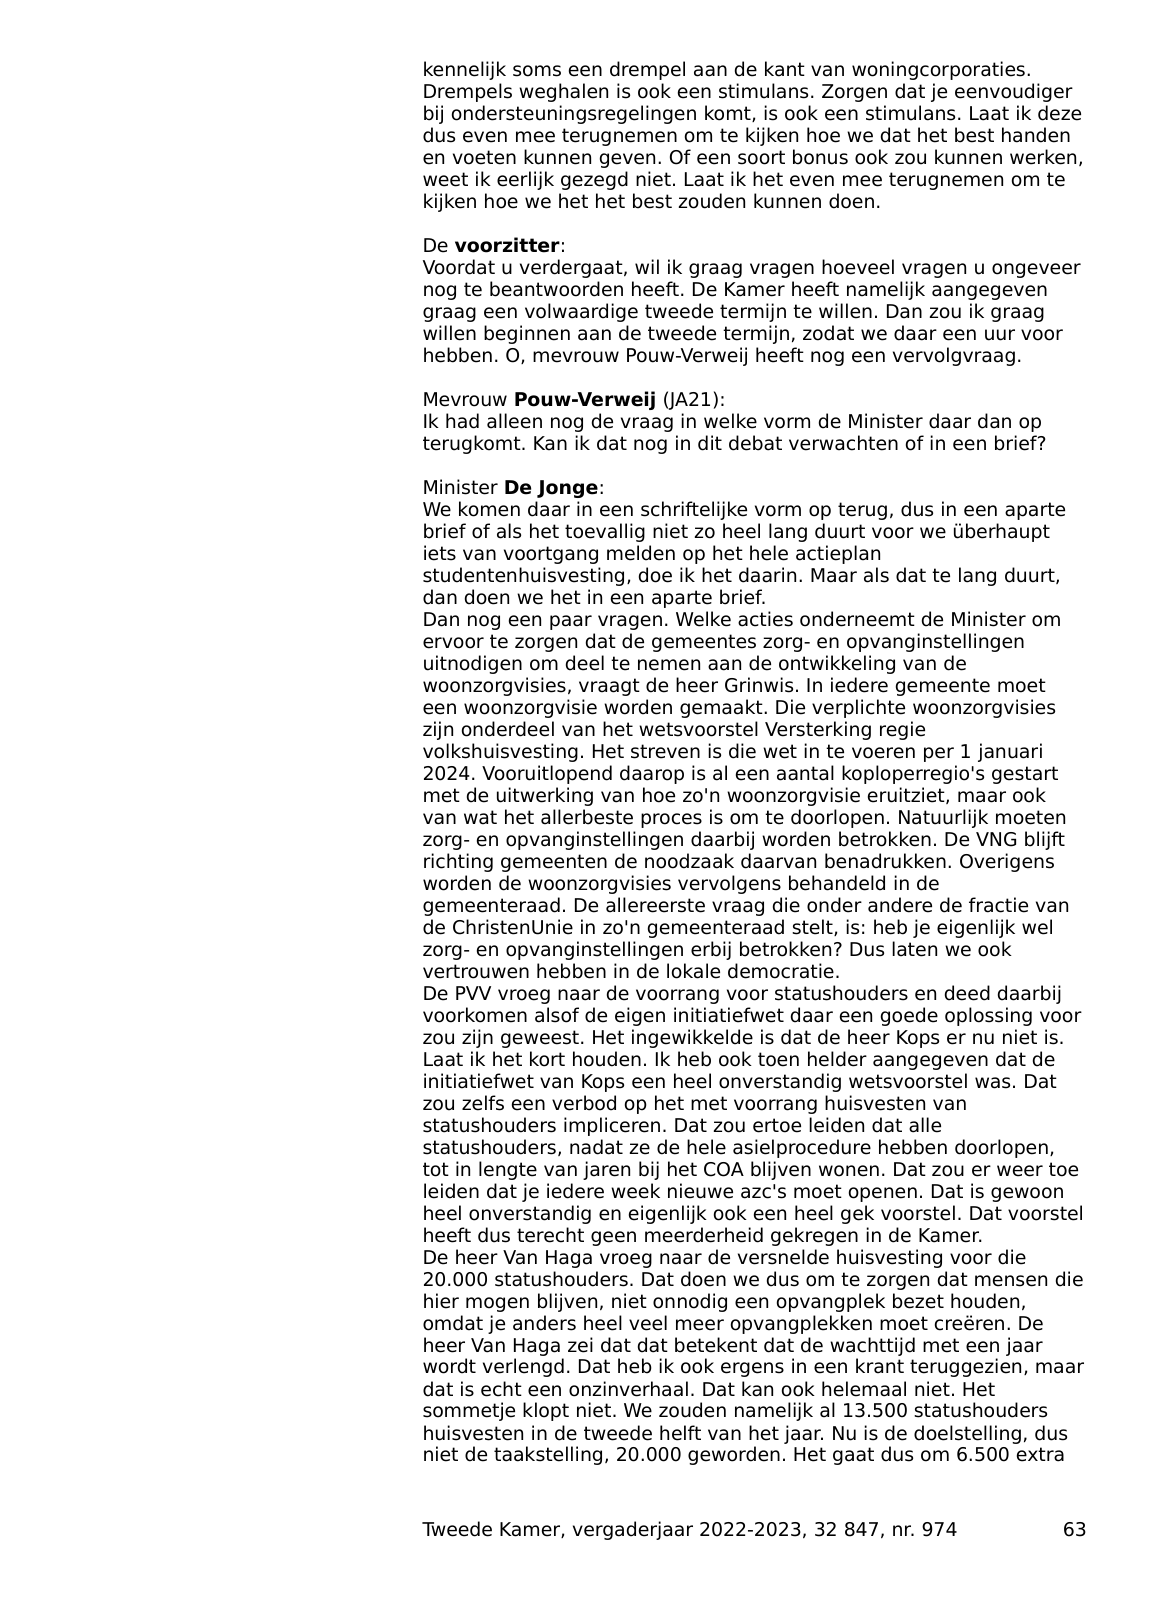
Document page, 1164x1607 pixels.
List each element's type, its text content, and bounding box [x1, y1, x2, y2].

text Minister De Jonge: [422, 477, 1087, 499]
text Dan nog een paar vragen. Welke acties onderneemt de Minister om ervoor te zorgen dat de gemeentes zorg- en opvanginstellingen uitnodigen om deel te nemen aan de ontwikkeling van de woonzorgvisies, vraagt de heer Grinwis. In iedere gemeente moet een woonzorgvisie worden gemaakt. Die verplichte woonzorgvisies zijn onderdeel van het wetsvoorstel Versterking regie volkshuisvesting. Het streven is die wet in te voeren per 1 januari 2024. Vooruitlopend daarop is al een aantal koploperregio's gestart met de uitwerking van hoe zo'n woonzorgvisie eruitziet, maar ook van wat het allerbeste proces is om te doorlopen. Natuurlijk moeten zorg- en opvanginstellingen daarbij worden betrokken. De VNG blijft richting gemeenten de noodzaak daarvan benadrukken. Overigens worden de woonzorgvisies vervolgens behandeld in de gemeenteraad. De allereerste vraag die onder andere de fractie van de ChristenUnie in zo'n gemeenteraad stelt, is: heb je eigenlijk wel zorg- en opvanginstellingen erbij betrokken? Dus laten we ook vertrouwen hebben in de lokale democratie. [422, 609, 1087, 983]
text Voordat u verdergaat, wil ik graag vragen hoeveel vragen u ongeveer nog te beantwoorden heeft. De Kamer heeft namelijk aangegeven graag een volwaardige tweede termijn te willen. Dan zou ik graag willen beginnen aan de tweede termijn, zodat we daar een uur voor hebben. O, mevrouw Pouw-Verweij heeft nog een vervolgvraag. [422, 257, 1087, 367]
text De voorzitter: [422, 235, 1087, 257]
text We komen daar in een schriftelijke vorm op terug, dus in een aparte brief of als het toevallig niet zo heel lang duurt voor we überhaupt iets van voortgang melden op het hele actieplan studentenhuisvesting, doe ik het daarin. Maar als dat te lang duurt, dan doen we het in een aparte brief. [422, 499, 1087, 609]
text Ik had alleen nog de vraag in welke vorm de Minister daar dan op terugkomt. Kan ik dat nog in dit debat verwachten of in een brief? [422, 411, 1087, 455]
text Mevrouw Pouw-Verweij (JA21): [422, 389, 1087, 411]
text De PVV vroeg naar de voorrang voor statushouders en deed daarbij voorkomen alsof de eigen initiatiefwet daar een goede oplossing voor zou zijn geweest. Het ingewikkelde is dat de heer Kops er nu niet is. Laat ik het kort houden. Ik heb ook toen helder aangegeven dat de initiatiefwet van Kops een heel onverstandig wetsvoorstel was. Dat zou zelfs een verbod op het met voorrang huisvesten van statushouders impliceren. Dat zou ertoe leiden dat alle statushouders, nadat ze de hele asielprocedure hebben doorlopen, tot in lengte van jaren bij het COA blijven wonen. Dat zou er weer toe leiden dat je iedere week nieuwe azc's moet openen. Dat is gewoon heel onverstandig en eigenlijk ook een heel gek voorstel. Dat voorstel heeft dus terecht geen meerderheid gekregen in de Kamer. [422, 983, 1087, 1247]
text De heer Van Haga vroeg naar de versnelde huisvesting voor die 20.000 statushouders. Dat doen we dus om te zorgen dat mensen die hier mogen blijven, niet onnodig een opvangplek bezet houden, omdat je anders heel veel meer opvangplekken moet creëren. De heer Van Haga zei dat dat betekent dat de wachttijd met een jaar wordt verlengd. Dat heb ik ook ergens in een krant teruggezien, maar dat is echt een onzinverhaal. Dat kan ook helemaal niet. Het sommetje klopt niet. We zouden namelijk al 13.500 statushouders huisvesten in de tweede helft van het jaar. Nu is de doelstelling, dus niet de taakstelling, 20.000 geworden. Het gaat dus om 6.500 extra [422, 1247, 1087, 1466]
text kennelijk soms een drempel aan de kant van woningcorporaties. Drempels weghalen is ook een stimulans. Zorgen dat je eenvoudiger bij ondersteuningsregelingen komt, is ook een stimulans. Laat ik deze dus even mee terugnemen om te kijken hoe we dat het best handen en voeten kunnen geven. Of een soort bonus ook zou kunnen werken, weet ik eerlijk gezegd niet. Laat ik het even mee terugnemen om te kijken hoe we het het best zouden kunnen doen. [422, 59, 1087, 213]
